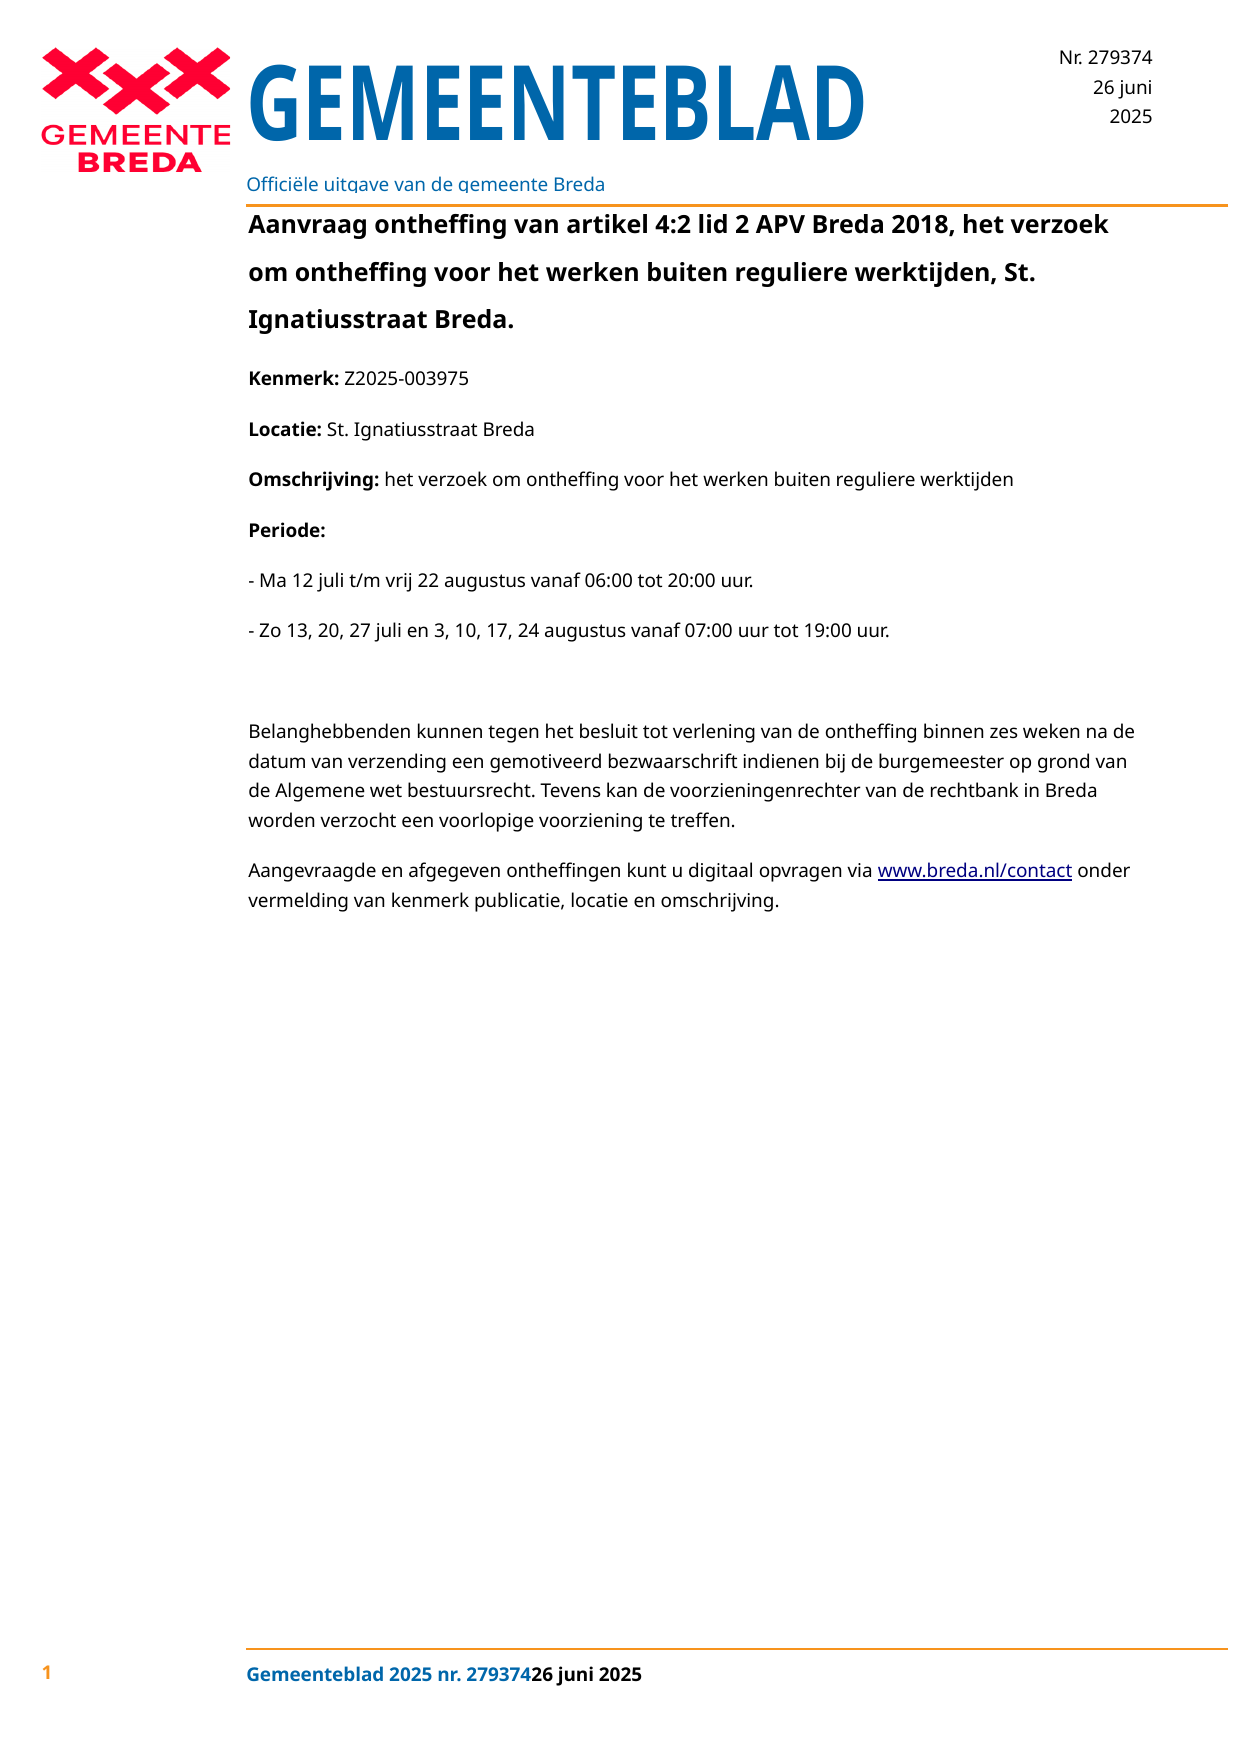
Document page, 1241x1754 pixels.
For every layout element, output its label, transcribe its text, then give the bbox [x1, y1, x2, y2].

text Belanghebbenden kunnen tegen het besluit tot verlening van de ontheffing binnen zes weken na de datum van verzending een gemotiveerd bezwaarschrift indienen bij de burgemeester op grond van de Algemene wet bestuursrecht. Tevens kan de voorzieningenrechter van de rechtbank in Breda worden verzocht een voorlopige voorziening te treffen. [248, 718, 1152, 833]
text - Ma 12 juli t/m vrij 22 augustus vanaf 06:00 tot 20:00 uur. [248, 567, 1152, 593]
text Aanvraag ontheffing van artikel 4:2 lid 2 APV Breda 2018, het verzoek om ontheffing voor het werken buiten reguliere werktijden, St. Ignatiusstraat Breda. [248, 207, 1152, 336]
text Periode: [248, 517, 1152, 542]
text - Zo 13, 20, 27 juli en 3, 10, 17, 24 augustus vanaf 07:00 uur tot 19:00 uur. [248, 618, 1152, 643]
text Omschrijving: het verzoek om ontheffing voor het werken buiten reguliere werktijden [248, 466, 1152, 492]
text Kenmerk: Z2025-003975 [248, 366, 1152, 391]
picture [41, 47, 231, 172]
text Aangevraagde en afgegeven ontheffingen kunt u digitaal opvragen via www.breda.nl/contact onder vermelding van kenmerk publicatie, locatie en omschrijving. [248, 858, 1152, 913]
text Locatie: St. Ignatiusstraat Breda [248, 416, 1152, 442]
